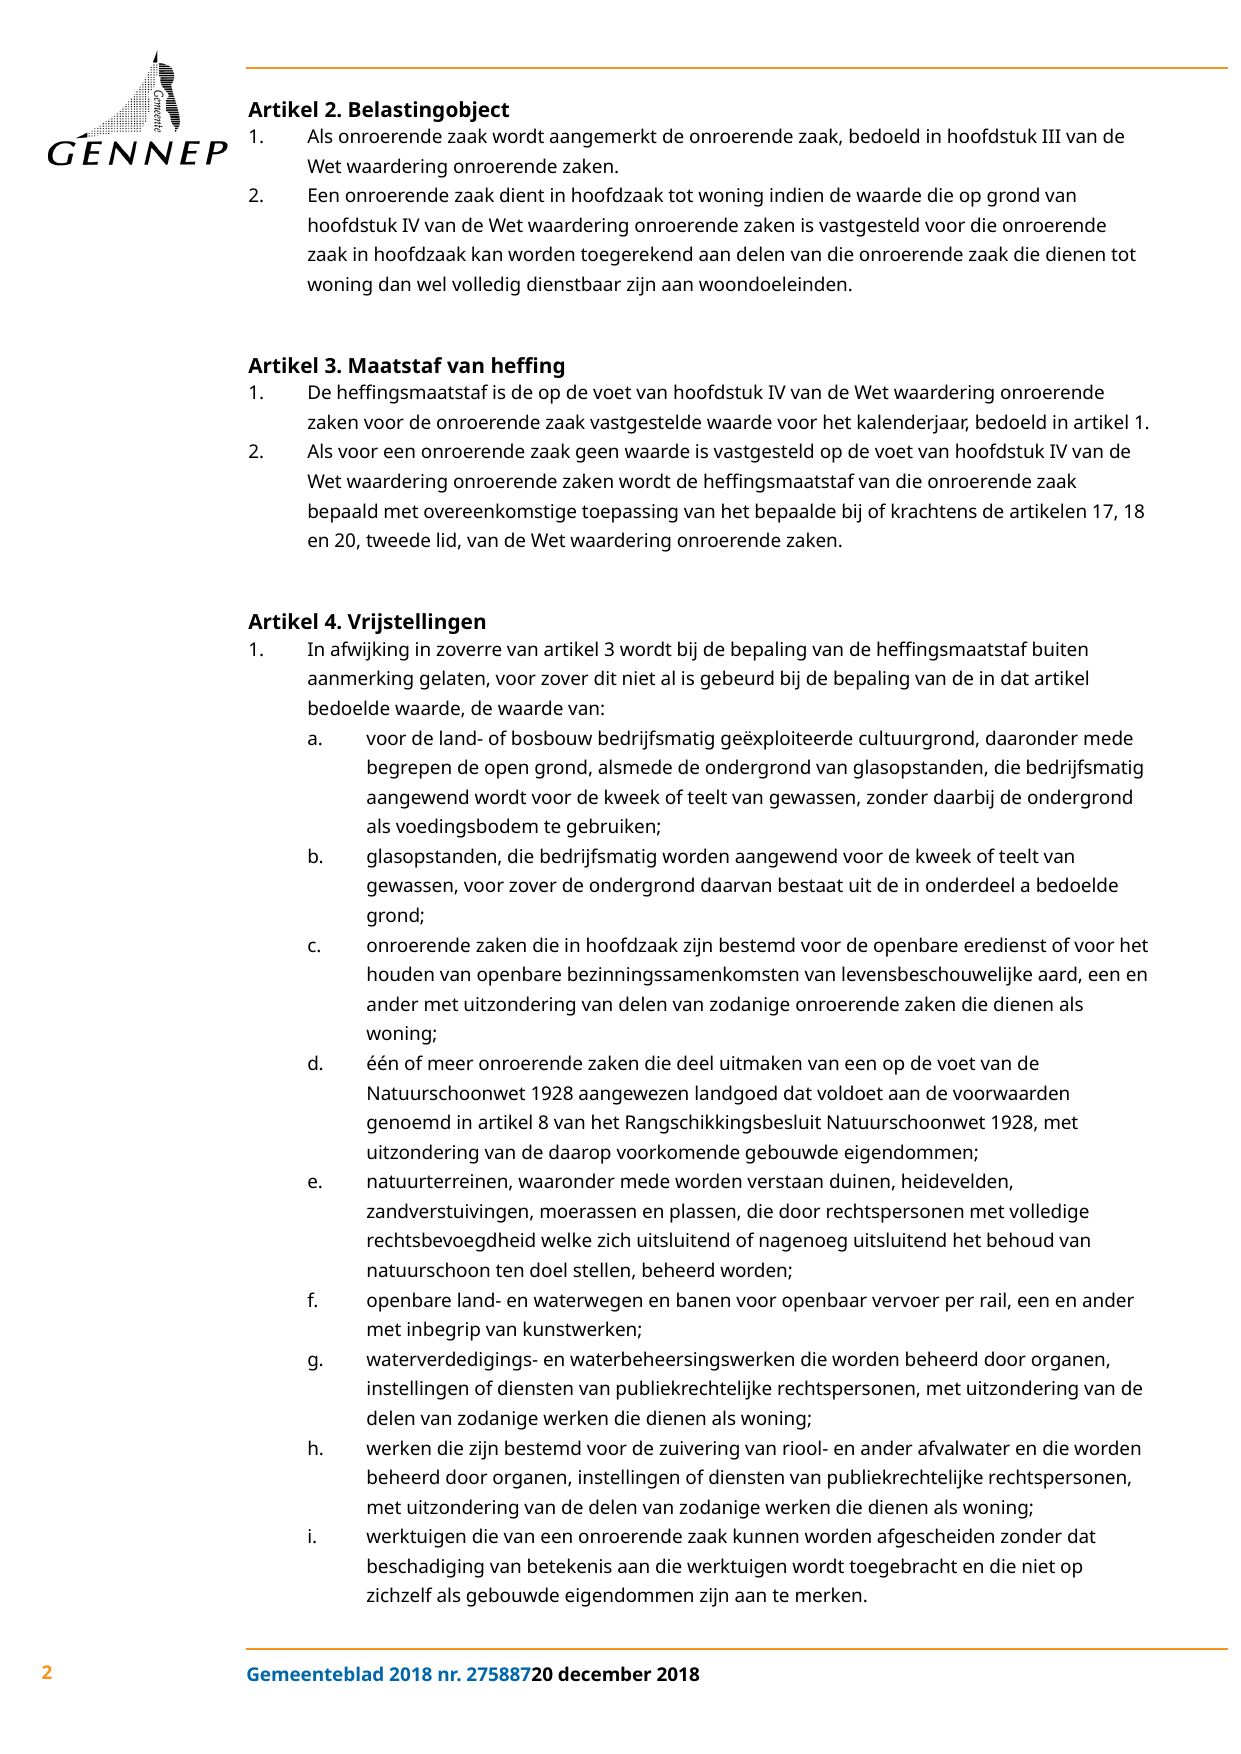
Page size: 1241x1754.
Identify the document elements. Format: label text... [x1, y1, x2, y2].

list Een onroerende zaak dient in hoofdzaak tot woning indien de waarde die op grond van hoofdstuk IV van de Wet waardering onroerende zaken is vastgesteld voor die onroerende zaak in hoofdzaak kan worden toegerekend aan delen van die onroerende zaak die dienen tot woning dan wel volledig dienstbaar zijn aan woondoeleinden. [248, 182, 1152, 297]
list De heffingsmaatstaf is de op de voet van hoofdstuk IV van de Wet waardering onroerende zaken voor de onroerende zaak vastgestelde waarde voor het kalenderjaar, bedoeld in artikel 1. [248, 379, 1152, 435]
list Als voor een onroerende zaak geen waarde is vastgesteld op de voet van hoofdstuk IV van de Wet waardering onroerende zaken wordt de heffingsmaatstaf van die onroerende zaak bepaald met overeenkomstige toepassing van het bepaalde bij of krachtens de artikelen 17, 18 en 20, tweede lid, van de Wet waardering onroerende zaken. [248, 439, 1152, 553]
text Artikel 2. Belastingobject [248, 95, 1152, 123]
text Artikel 4. Vrijstellingen [248, 607, 1152, 636]
list glasopstanden, die bedrijfsmatig worden aangewend voor de kweek of teelt van gewassen, voor zover de ondergrond daarvan bestaat uit de in onderdeel a bedoelde grond; [307, 843, 1152, 928]
text Artikel 3. Maatstaf van heffing [248, 351, 1152, 379]
list onroerende zaken die in hoofdzaak zijn bestemd voor de openbare eredienst of voor het houden van openbare bezinningssamenkomsten van levensbeschouwelijke aard, een en ander met uitzondering van delen van zodanige onroerende zaken die dienen als woning; [307, 932, 1152, 1046]
list waterverdedigings- en waterbeheersingswerken die worden beheerd door organen, instellingen of diensten van publiekrechtelijke rechtspersonen, met uitzondering van de delen van zodanige werken die dienen als woning; [307, 1346, 1152, 1431]
list In afwijking in zoverre van artikel 3 wordt bij de bepaling van de heffingsmaatstaf buiten aanmerking gelaten, voor zover dit niet al is gebeurd bij de bepaling van de in dat artikel bedoelde waarde, de waarde van: [248, 636, 1152, 721]
list openbare land- en waterwegen en banen voor openbaar vervoer per rail, een en ander met inbegrip van kunstwerken; [307, 1287, 1152, 1342]
list werktuigen die van een onroerende zaak kunnen worden afgescheiden zonder dat beschadiging van betekenis aan die werktuigen wordt toegebracht en die niet op zichzelf als gebouwde eigendommen zijn aan te merken. [307, 1523, 1152, 1608]
list één of meer onroerende zaken die deel uitmaken van een op de voet van de Natuurschoonwet 1928 aangewezen landgoed dat voldoet aan de voorwaarden genoemd in artikel 8 van het Rangschikkingsbesluit Natuurschoonwet 1928, met uitzondering van de daarop voorkomende gebouwde eigendommen; [307, 1050, 1152, 1164]
list natuurterreinen, waaronder mede worden verstaan duinen, heidevelden, zandverstuivingen, moerassen en plassen, die door rechtspersonen met volledige rechtsbevoegdheid welke zich uitsluitend of nagenoeg uitsluitend het behoud van natuurschoon ten doel stellen, beheerd worden; [307, 1168, 1152, 1283]
list voor de land- of bosbouw bedrijfsmatig geëxploiteerde cultuurgrond, daaronder mede begrepen de open grond, alsmede de ondergrond van glasopstanden, die bedrijfsmatig aangewend wordt voor de kweek of teelt van gewassen, zonder daarbij de ondergrond als voedingsbodem te gebruiken; [307, 725, 1152, 839]
list werken die zijn bestemd voor de zuivering van riool- en ander afvalwater en die worden beheerd door organen, instellingen of diensten van publiekrechtelijke rechtspersonen, met uitzondering van de delen van zodanige werken die dienen als woning; [307, 1435, 1152, 1519]
picture [41, 47, 231, 172]
list Als onroerende zaak wordt aangemerkt de onroerende zaak, bedoeld in hoofdstuk III van de Wet waardering onroerende zaken. [248, 123, 1152, 178]
